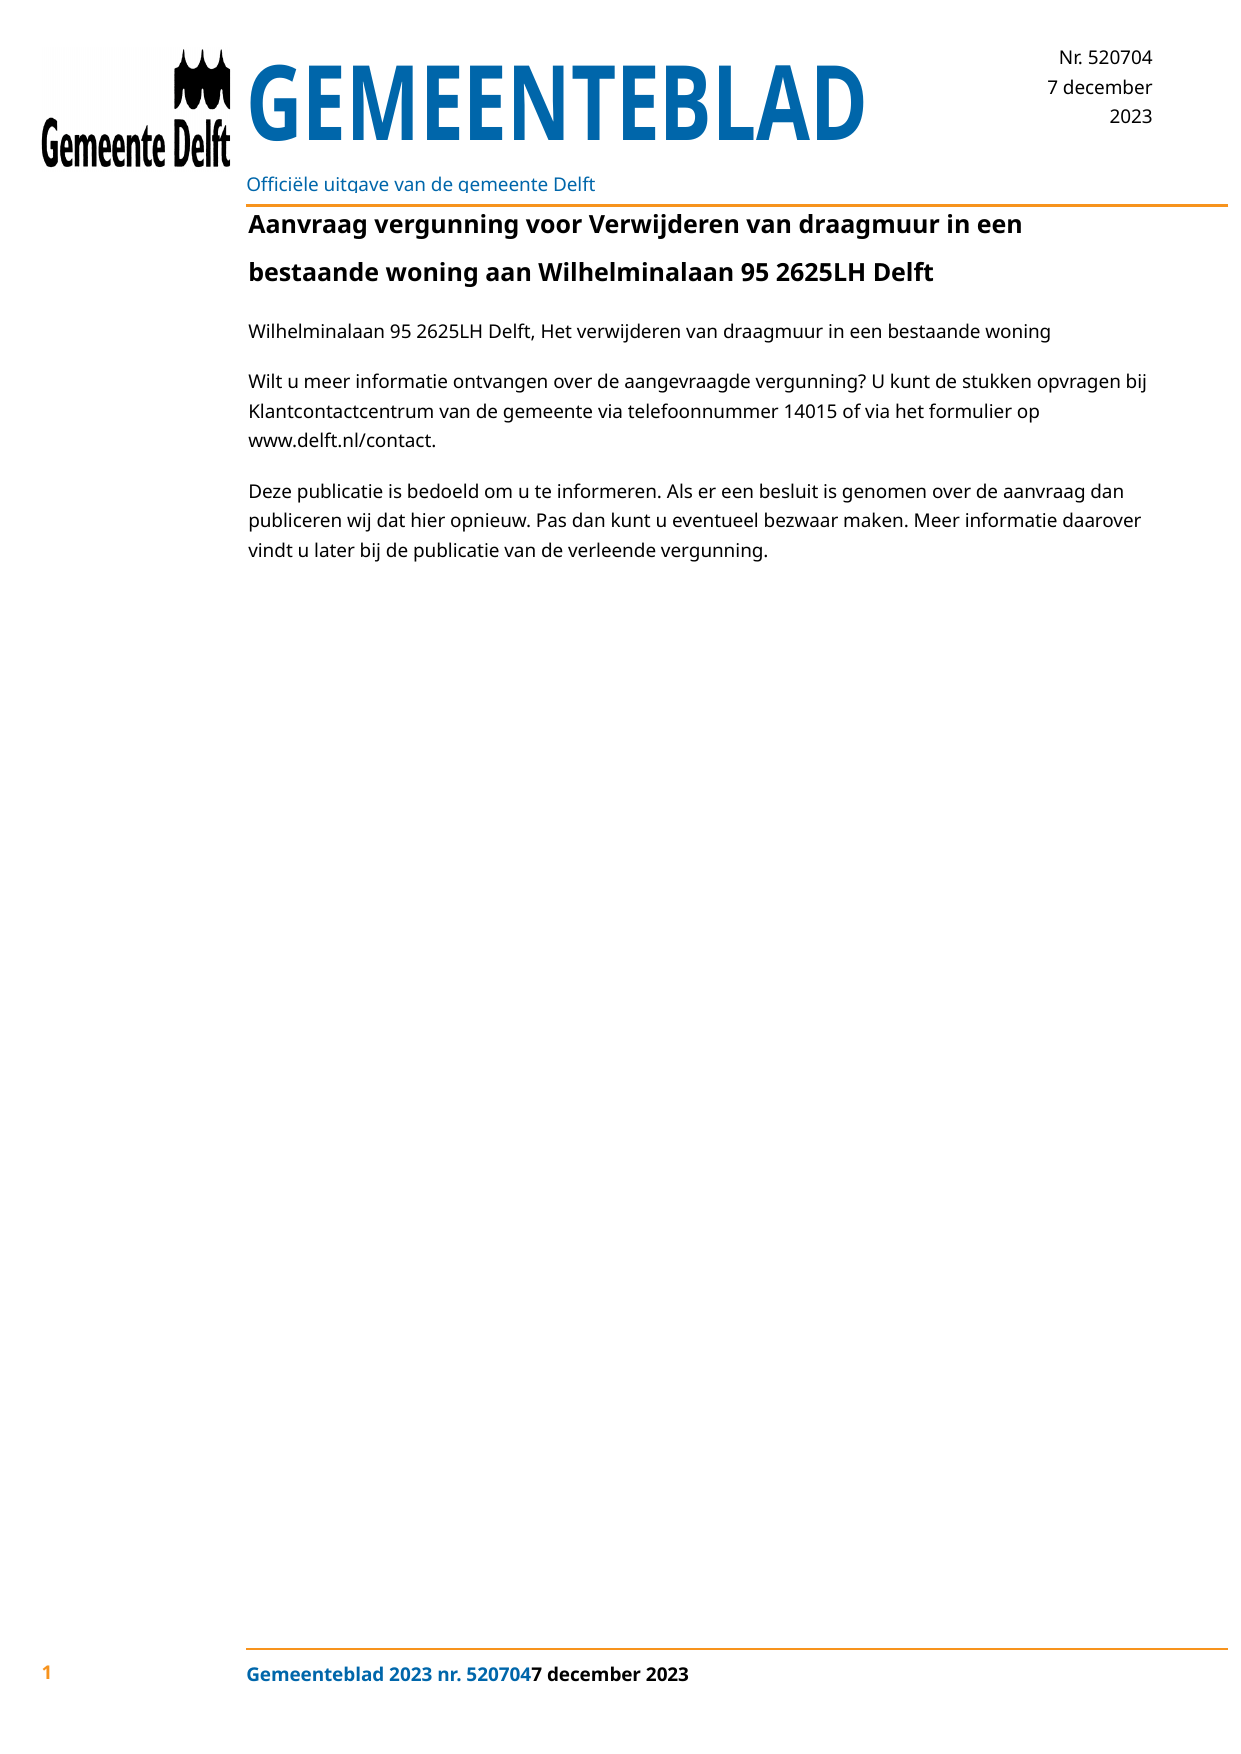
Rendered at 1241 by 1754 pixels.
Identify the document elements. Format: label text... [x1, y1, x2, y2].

text Deze publicatie is bedoeld om u te informeren. Als er een besluit is genomen over de aanvraag dan publiceren wij dat hier opnieuw. Pas dan kunt u eventueel bezwaar maken. Meer informatie daarover vindt u later bij de publicatie van de verleende vergunning. [248, 478, 1152, 563]
picture [41, 47, 231, 172]
text Aanvraag vergunning voor Verwijderen van draagmuur in een bestaande woning aan Wilhelminalaan 95 2625LH Delft [248, 207, 1152, 288]
text Wilt u meer informatie ontvangen over de aangevraagde vergunning? U kunt de stukken opvragen bij Klantcontactcentrum van de gemeente via telefoonnummer 14015 of via het formulier op www.delft.nl/contact. [248, 368, 1152, 453]
text Wilhelminalaan 95 2625LH Delft, Het verwijderen van draagmuur in een bestaande woning [248, 318, 1152, 344]
